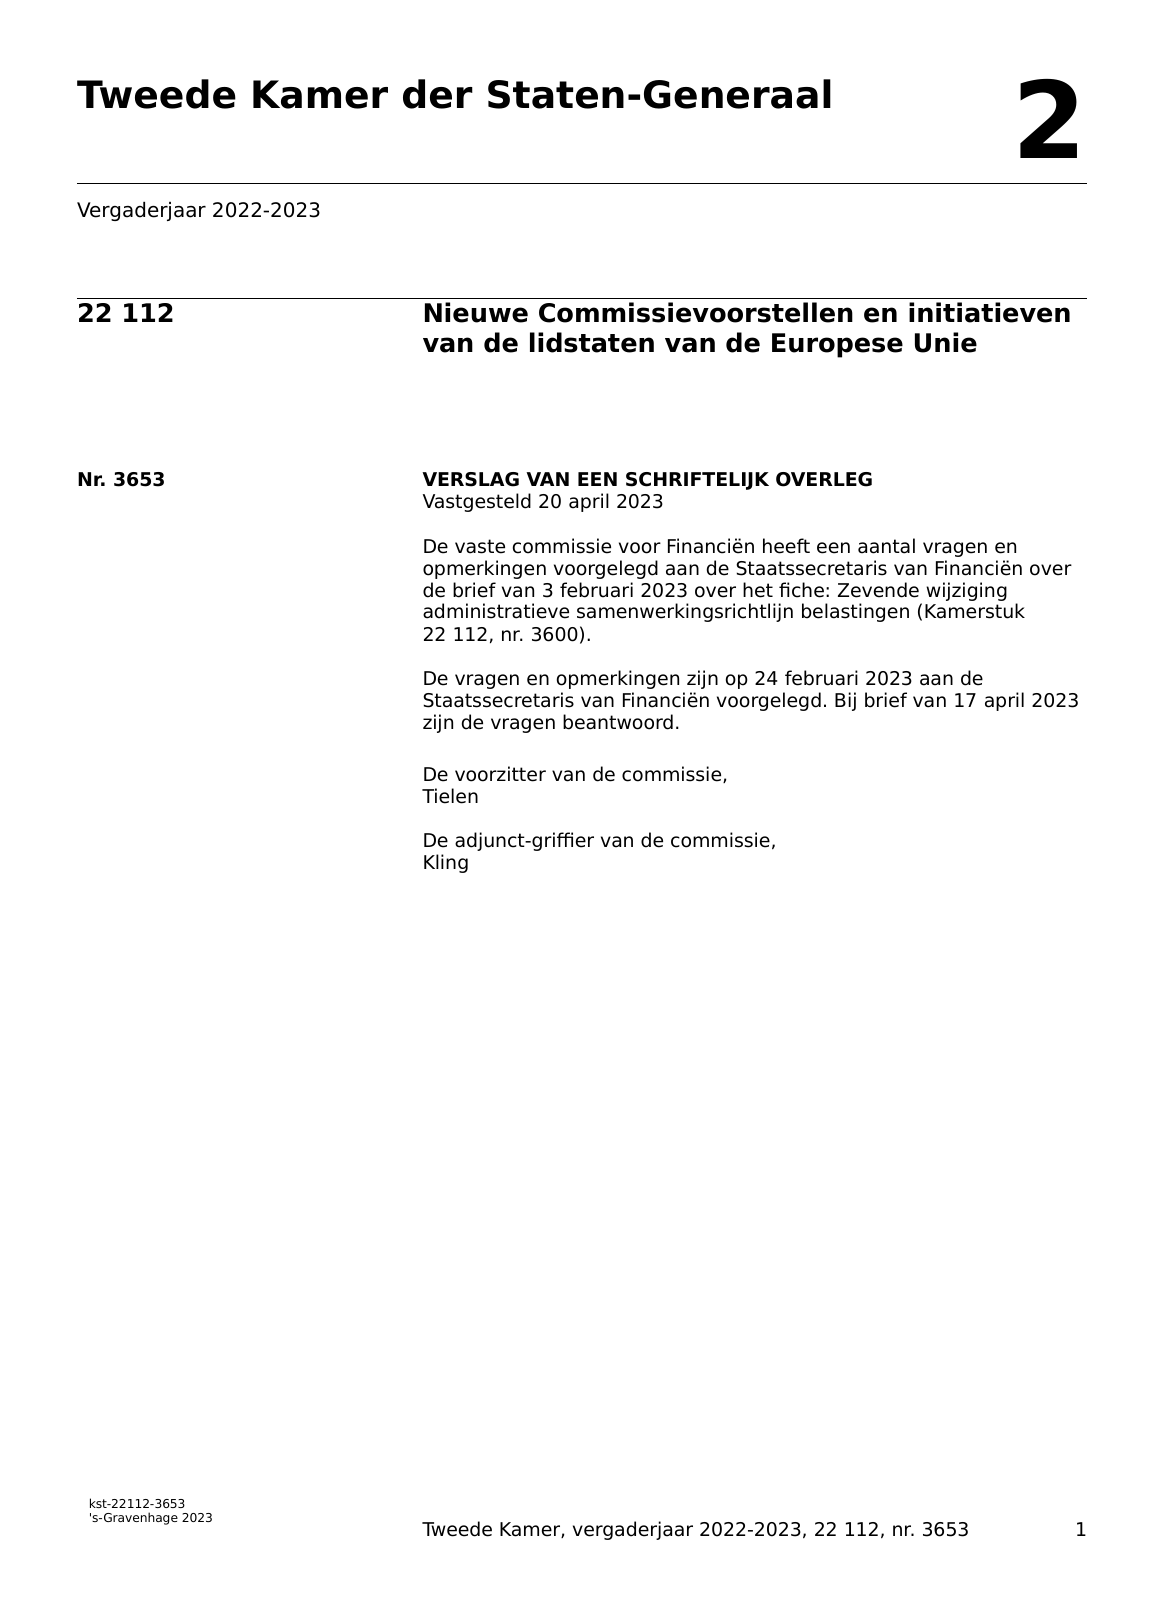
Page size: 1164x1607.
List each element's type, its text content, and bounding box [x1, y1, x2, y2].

text De vaste commissie voor Financiën heeft een aantal vragen en opmerkingen voorgelegd aan de Staatssecretaris van Financiën over de brief van 3 februari 2023 over het fiche: Zevende wijziging administratieve samenwerkingsrichtlijn belastingen (Kamerstuk 22 112, nr. 3600). [422, 536, 1087, 645]
table_cell Vergaderjaar 2022-2023 [77, 184, 1087, 298]
table_header Tweede Kamer der Staten-Generaal [77, 59, 886, 183]
text De adjunct-griffier van de commissie, Kling [422, 830, 1087, 874]
subtitle Nr. 3653 VERSLAG VAN EEN SCHRIFTELIJK OVERLEG [77, 469, 1087, 491]
text Vastgesteld 20 april 2023 [422, 491, 1087, 513]
table_header 2 [886, 59, 1087, 183]
text kst-22112-3653 [88, 1497, 323, 1511]
subtitle 22 112 Nieuwe Commissievoorstellen en initiatieven van de lidstaten van de Europese Unie [77, 299, 1087, 358]
text 's-Gravenhage 2023 [88, 1511, 323, 1525]
text De voorzitter van de commissie, Tielen [422, 763, 1087, 807]
text De vragen en opmerkingen zijn op 24 februari 2023 aan de Staatssecretaris van Financiën voorgelegd. Bij brief van 17 april 2023 zijn de vragen beantwoord. [422, 668, 1087, 733]
